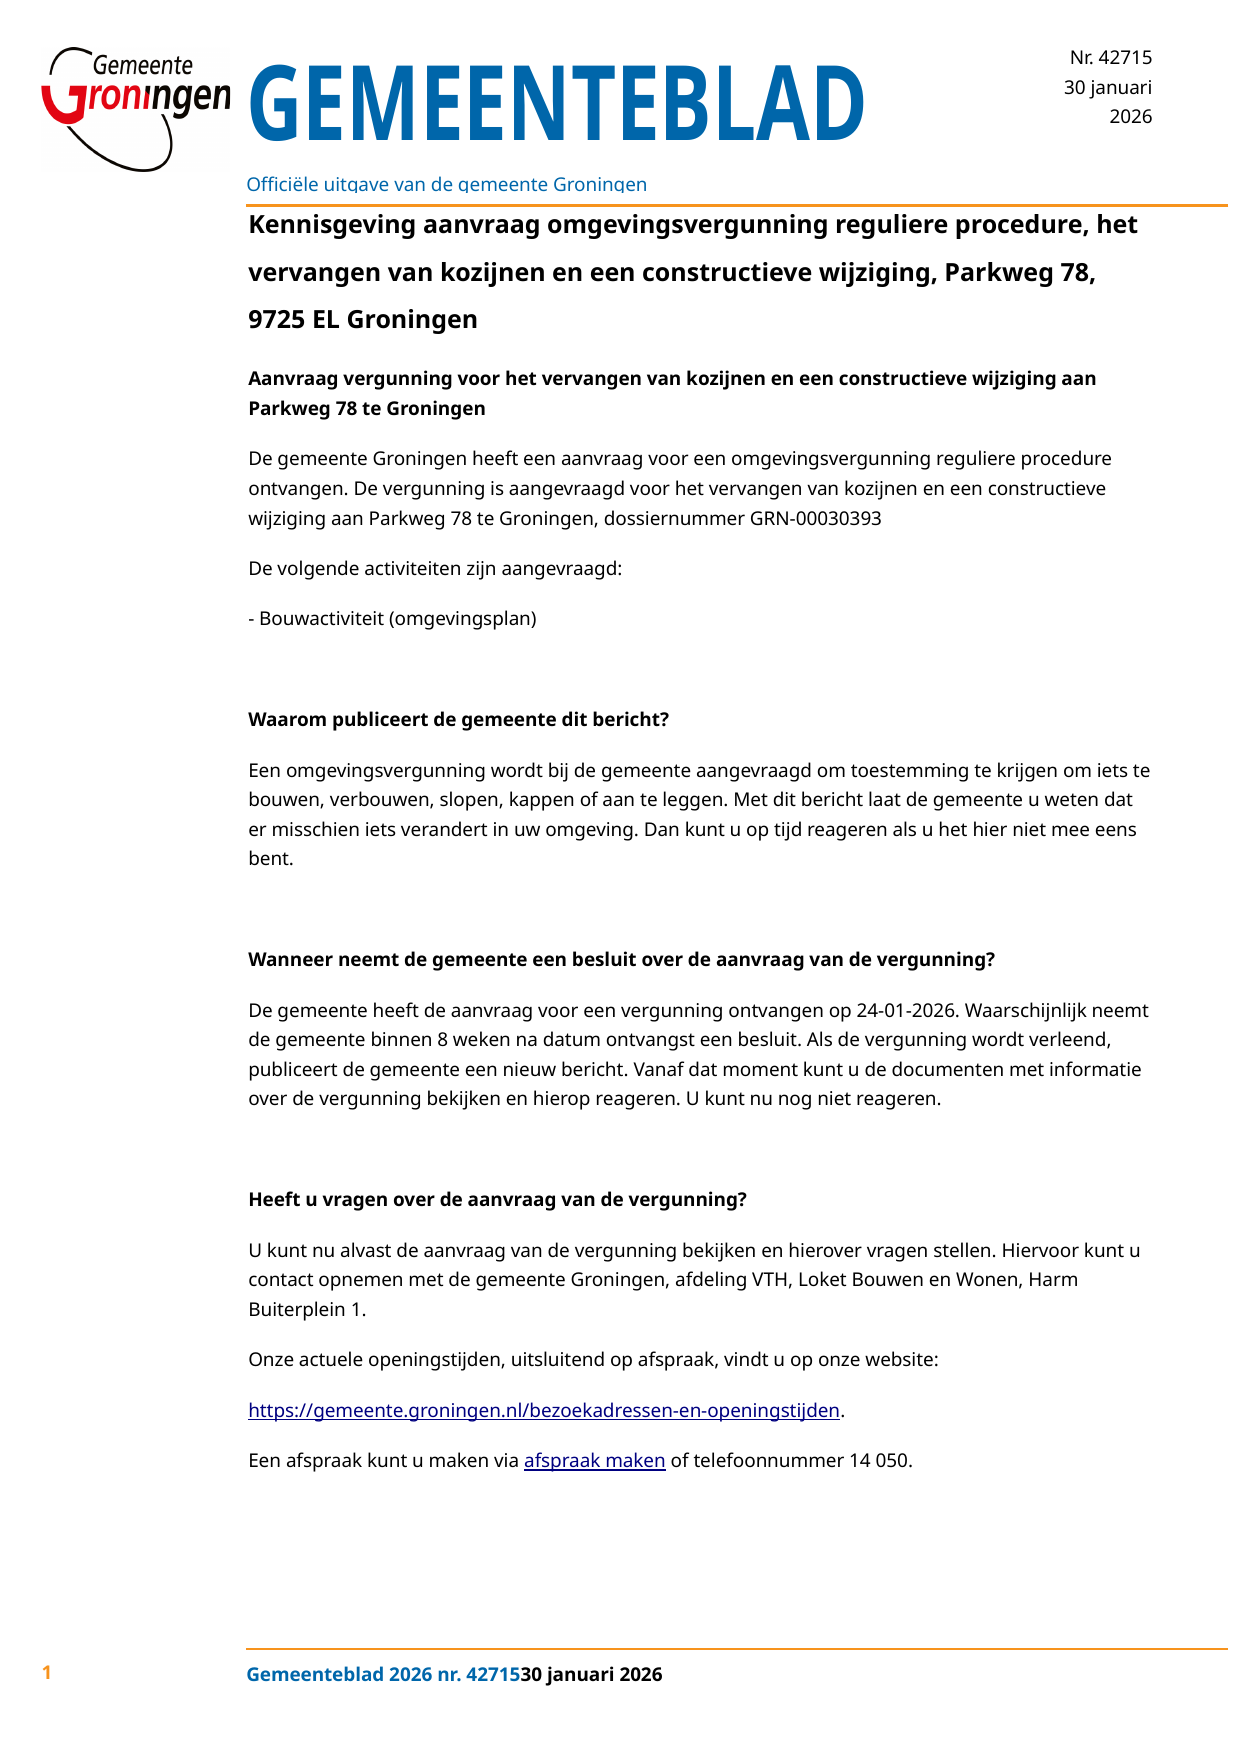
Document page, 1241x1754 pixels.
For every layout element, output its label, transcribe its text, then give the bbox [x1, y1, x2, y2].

text Kennisgeving aanvraag omgevingsvergunning reguliere procedure, het vervangen van kozijnen en een constructieve wijziging, Parkweg 78, 9725 EL Groningen [248, 207, 1152, 336]
picture [41, 47, 231, 172]
text Onze actuele openingstijden, uitsluitend op afspraak, vindt u op onze website: [248, 1346, 1152, 1372]
text Waarom publiceert de gemeente dit bericht? [248, 706, 1152, 732]
text De gemeente heeft de aanvraag voor een vergunning ontvangen op 24-01-2026. Waarschijnlijk neemt de gemeente binnen 8 weken na datum ontvangst een besluit. Als de vergunning wordt verleend, publiceert de gemeente een nieuw bericht. Vanaf dat moment kunt u de documenten met informatie over de vergunning bekijken en hierop reageren. U kunt nu nog niet reageren. [248, 997, 1152, 1111]
text De gemeente Groningen heeft een aanvraag voor een omgevingsvergunning reguliere procedure ontvangen. De vergunning is aangevraagd voor het vervangen van kozijnen en een constructieve wijziging aan Parkweg 78 te Groningen, dossiernummer GRN-00030393 [248, 446, 1152, 530]
text https://gemeente.groningen.nl/bezoekadressen-en-openingstijden. [248, 1397, 1152, 1422]
text Wanneer neemt de gemeente een besluit over de aanvraag van de vergunning? [248, 946, 1152, 972]
text Een afspraak kunt u maken via afspraak maken of telefoonnummer 14 050. [248, 1447, 1152, 1473]
text U kunt nu alvast de aanvraag van de vergunning bekijken en hierover vragen stellen. Hiervoor kunt u contact opnemen met de gemeente Groningen, afdeling VTH, Loket Bouwen en Wonen, Harm Buiterplein 1. [248, 1237, 1152, 1322]
text Heeft u vragen over de aanvraag van de vergunning? [248, 1186, 1152, 1212]
text Een omgevingsvergunning wordt bij de gemeente aangevraagd om toestemming te krijgen om iets te bouwen, verbouwen, slopen, kappen of aan te leggen. Met dit bericht laat de gemeente u weten dat er misschien iets verandert in uw omgeving. Dan kunt u op tijd reageren als u het hier niet mee eens bent. [248, 757, 1152, 871]
text - Bouwactiviteit (omgevingsplan) [248, 606, 1152, 631]
text De volgende activiteiten zijn aangevraagd: [248, 555, 1152, 581]
text Aanvraag vergunning voor het vervangen van kozijnen en een constructieve wijziging aan Parkweg 78 te Groningen [248, 366, 1152, 421]
